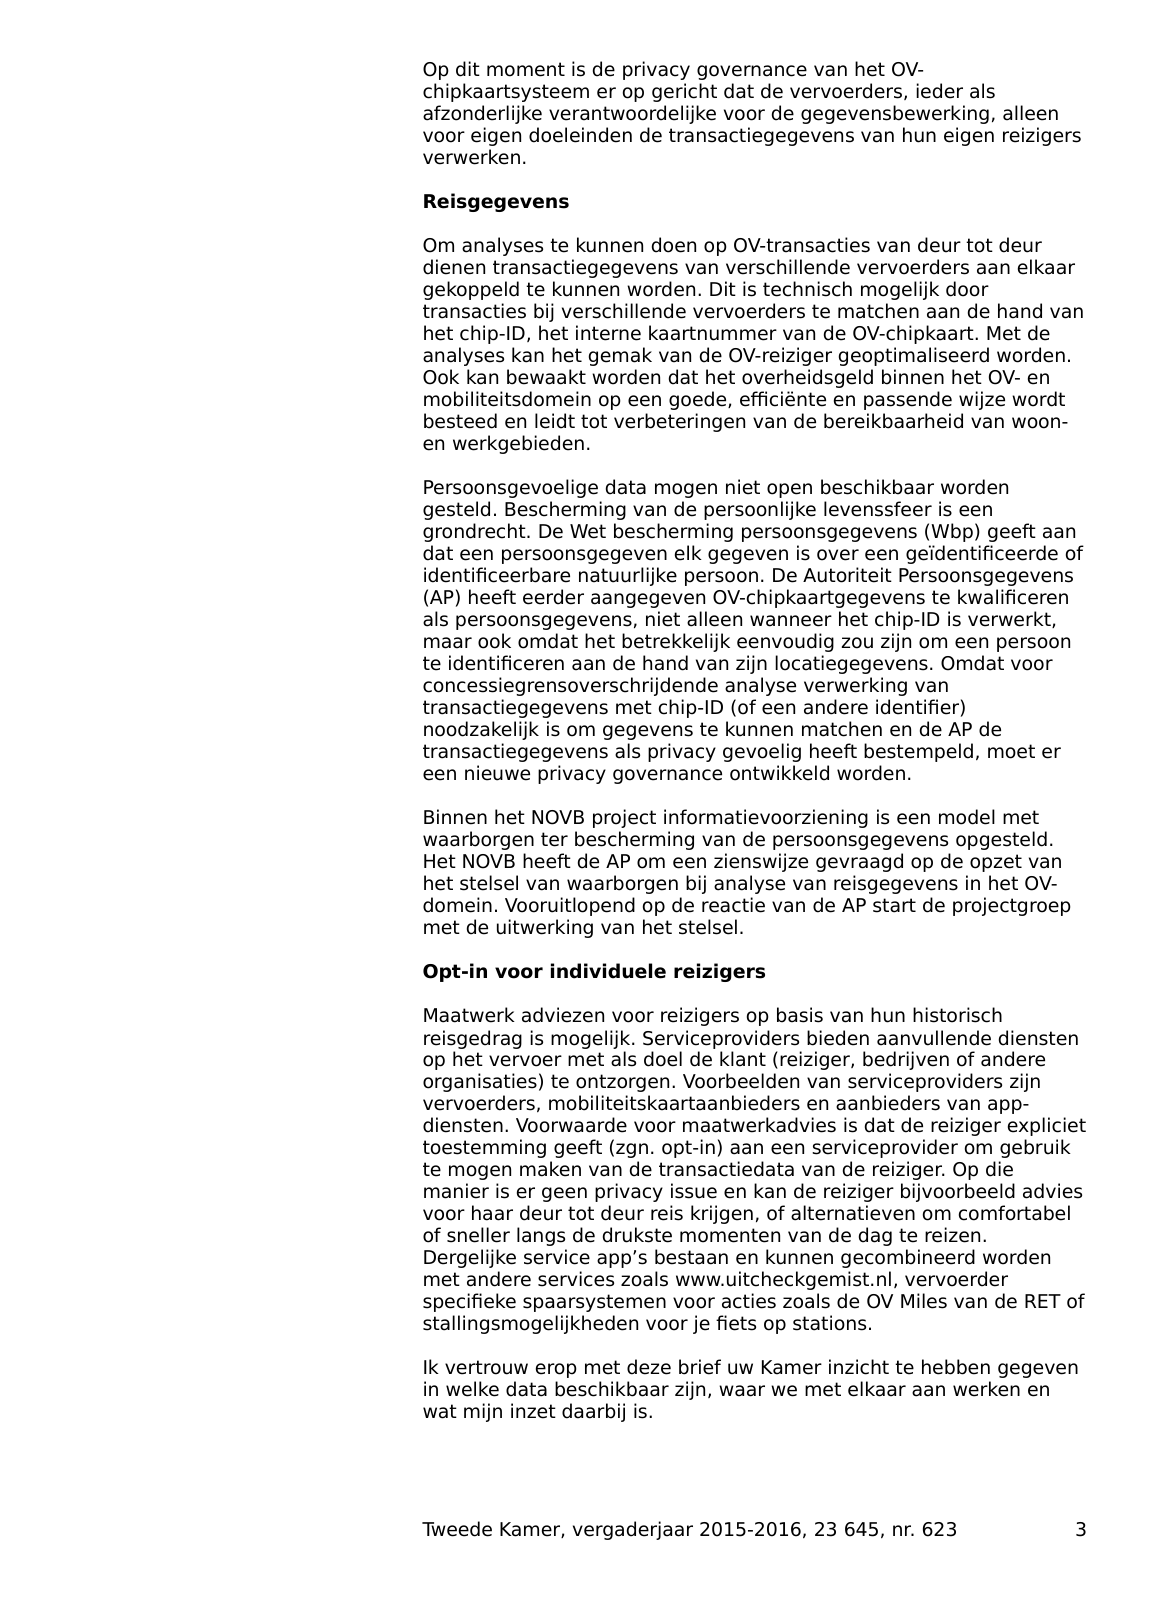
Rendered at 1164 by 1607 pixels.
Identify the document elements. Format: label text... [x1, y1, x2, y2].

subtitle Opt-in voor individuele reizigers [422, 961, 1087, 983]
text Maatwerk adviezen voor reizigers op basis van hun historisch reisgedrag is mogelijk. Serviceproviders bieden aanvullende diensten op het vervoer met als doel de klant (reiziger, bedrijven of andere organisaties) te ontzorgen. Voorbeelden van serviceproviders zijn vervoerders, mobiliteitskaartaanbieders en aanbieders van app-diensten. Voorwaarde voor maatwerkadvies is dat de reiziger expliciet toestemming geeft (zgn. opt-in) aan een serviceprovider om gebruik te mogen maken van de transactiedata van de reiziger. Op die manier is er geen privacy issue en kan de reiziger bijvoorbeeld advies voor haar deur tot deur reis krijgen, of alternatieven om comfortabel of sneller langs de drukste momenten van de dag te reizen. Dergelijke service app’s bestaan en kunnen gecombineerd worden met andere services zoals www.uitcheckgemist.nl, vervoerder specifieke spaarsystemen voor acties zoals de OV Miles van de RET of stallingsmogelijkheden voor je fiets op stations. [422, 1005, 1087, 1335]
text Ik vertrouw erop met deze brief uw Kamer inzicht te hebben gegeven in welke data beschikbaar zijn, waar we met elkaar aan werken en wat mijn inzet daarbij is. [422, 1357, 1087, 1423]
text Op dit moment is de privacy governance van het OV-chipkaartsysteem er op gericht dat de vervoerders, ieder als afzonderlijke verantwoordelijke voor de gegevensbewerking, alleen voor eigen doeleinden de transactiegegevens van hun eigen reizigers verwerken. [422, 59, 1087, 169]
subtitle Reisgegevens [422, 191, 1087, 213]
text Om analyses te kunnen doen op OV-transacties van deur tot deur dienen transactiegegevens van verschillende vervoerders aan elkaar gekoppeld te kunnen worden. Dit is technisch mogelijk door transacties bij verschillende vervoerders te matchen aan de hand van het chip-ID, het interne kaartnummer van de OV-chipkaart. Met de analyses kan het gemak van de OV-reiziger geoptimaliseerd worden. Ook kan bewaakt worden dat het overheidsgeld binnen het OV- en mobiliteitsdomein op een goede, efficiënte en passende wijze wordt besteed en leidt tot verbeteringen van de bereikbaarheid van woon- en werkgebieden. [422, 235, 1087, 455]
text Binnen het NOVB project informatievoorziening is een model met waarborgen ter bescherming van de persoonsgegevens opgesteld. Het NOVB heeft de AP om een zienswijze gevraagd op de opzet van het stelsel van waarborgen bij analyse van reisgegevens in het OV-domein. Vooruitlopend op de reactie van de AP start de projectgroep met de uitwerking van het stelsel. [422, 807, 1087, 939]
text Persoonsgevoelige data mogen niet open beschikbaar worden gesteld. Bescherming van de persoonlijke levenssfeer is een grondrecht. De Wet bescherming persoonsgegevens (Wbp) geeft aan dat een persoonsgegeven elk gegeven is over een geïdentificeerde of identificeerbare natuurlijke persoon. De Autoriteit Persoonsgegevens (AP) heeft eerder aangegeven OV-chipkaartgegevens te kwalificeren als persoonsgegevens, niet alleen wanneer het chip-ID is verwerkt, maar ook omdat het betrekkelijk eenvoudig zou zijn om een persoon te identificeren aan de hand van zijn locatiegegevens. Omdat voor concessiegrensoverschrijdende analyse verwerking van transactiegegevens met chip-ID (of een andere identifier) noodzakelijk is om gegevens te kunnen matchen en de AP de transactiegegevens als privacy gevoelig heeft bestempeld, moet er een nieuwe privacy governance ontwikkeld worden. [422, 477, 1087, 785]
